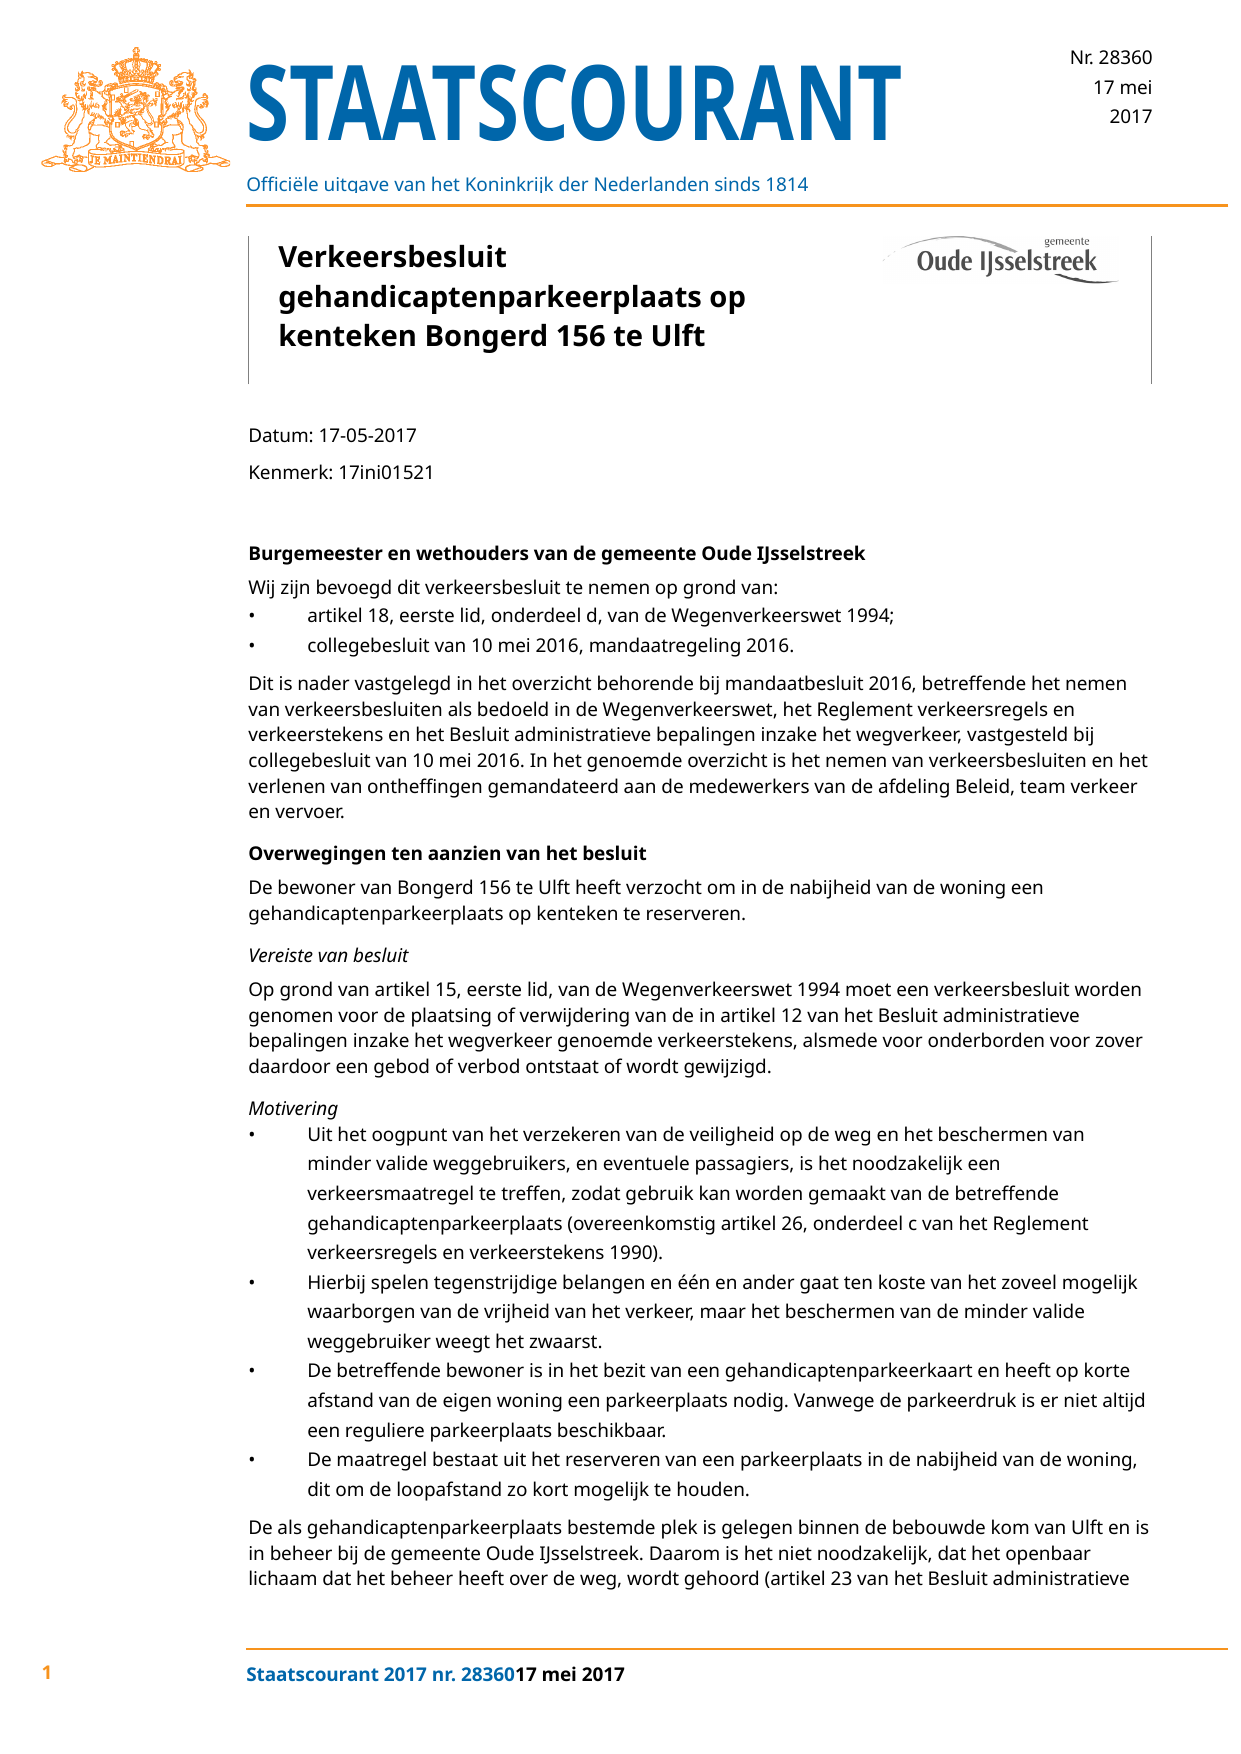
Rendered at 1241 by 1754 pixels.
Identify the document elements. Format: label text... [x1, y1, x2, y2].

text Dit is nader vastgelegd in het overzicht behorende bij mandaatbesluit 2016, betreffende het nemen van verkeersbesluiten als bedoeld in de Wegenverkeerswet, het Reglement verkeersregels en verkeerstekens en het Besluit administratieve bepalingen inzake het wegverkeer, vastgesteld bij collegebesluit van 10 mei 2016. In het genoemde overzicht is het nemen van verkeersbesluiten en het verlenen van ontheffingen gemandateerd aan de medewerkers van de afdeling Beleid, team verkeer en vervoer. [248, 670, 1152, 824]
text De als gehandicaptenparkeerplaats bestemde plek is gelegen binnen de bebouwde kom van Ulft en is in beheer bij de gemeente Oude IJsselstreek. Daarom is het niet noodzakelijk, dat het openbaar lichaam dat het beheer heeft over de weg, wordt gehoord (artikel 23 van het Besluit administratieve [248, 1514, 1152, 1591]
text Overwegingen ten aanzien van het besluit [248, 841, 1152, 866]
text Wij zijn bevoegd dit verkeersbesluit te nemen op grond van: [248, 574, 1152, 600]
table_header [850, 236, 1151, 384]
list artikel 18, eerste lid, onderdeel d, van de Wegenverkeerswet 1994; [248, 602, 1152, 628]
list De betreffende bewoner is in het bezit van een gehandicaptenparkeerkaart en heeft op korte afstand van de eigen woning een parkeerplaats nodig. Vanwege de parkeerdruk is er niet altijd een reguliere parkeerplaats beschikbaar. [248, 1358, 1152, 1443]
text Datum: 17-05-2017 [248, 422, 1152, 448]
text Motivering [248, 1095, 1152, 1121]
picture [41, 47, 231, 172]
table_header Verkeersbesluit gehandicaptenparkeerplaats op kenteken Bongerd 156 te Ulft [249, 236, 850, 384]
text Op grond van artikel 15, eerste lid, van de Wegenverkeerswet 1994 moet een verkeersbesluit worden genomen voor de plaatsing of verwijdering van de in artikel 12 van het Besluit administratieve bepalingen inzake het wegverkeer genoemde verkeerstekens, alsmede voor onderborden voor zover daardoor een gebod of verbod ontstaat of wordt gewijzigd. [248, 976, 1152, 1079]
list Hierbij spelen tegenstrijdige belangen en één en ander gaat ten koste van het zoveel mogelijk waarborgen van de vrijheid van het verkeer, maar het beschermen van de minder valide weggebruiker weegt het zwaarst. [248, 1269, 1152, 1354]
text Vereiste van besluit [248, 942, 1152, 968]
list Uit het oogpunt van het verzekeren van de veiligheid op de weg en het beschermen van minder valide weggebruikers, en eventuele passagiers, is het noodzakelijk een verkeersmaatregel te treffen, zodat gebruik kan worden gemaakt van de betreffende gehandicaptenparkeerplaats (overeenkomstig artikel 26, onderdeel c van het Reglement verkeersregels en verkeerstekens 1990). [248, 1121, 1152, 1265]
text De bewoner van Bongerd 156 te Ulft heeft verzocht om in de nabijheid van de woning een gehandicaptenparkeerplaats op kenteken te reserveren. [248, 874, 1152, 926]
text Kenmerk: 17ini01521 [248, 459, 1152, 485]
text Burgemeester en wethouders van de gemeente Oude IJsselstreek [248, 540, 1152, 566]
list collegebesluit van 10 mei 2016, mandaatregeling 2016. [248, 632, 1152, 658]
picture [882, 236, 1119, 284]
list De maatregel bestaat uit het reserveren van een parkeerplaats in de nabijheid van de woning, dit om de loopafstand zo kort mogelijk te houden. [248, 1446, 1152, 1502]
